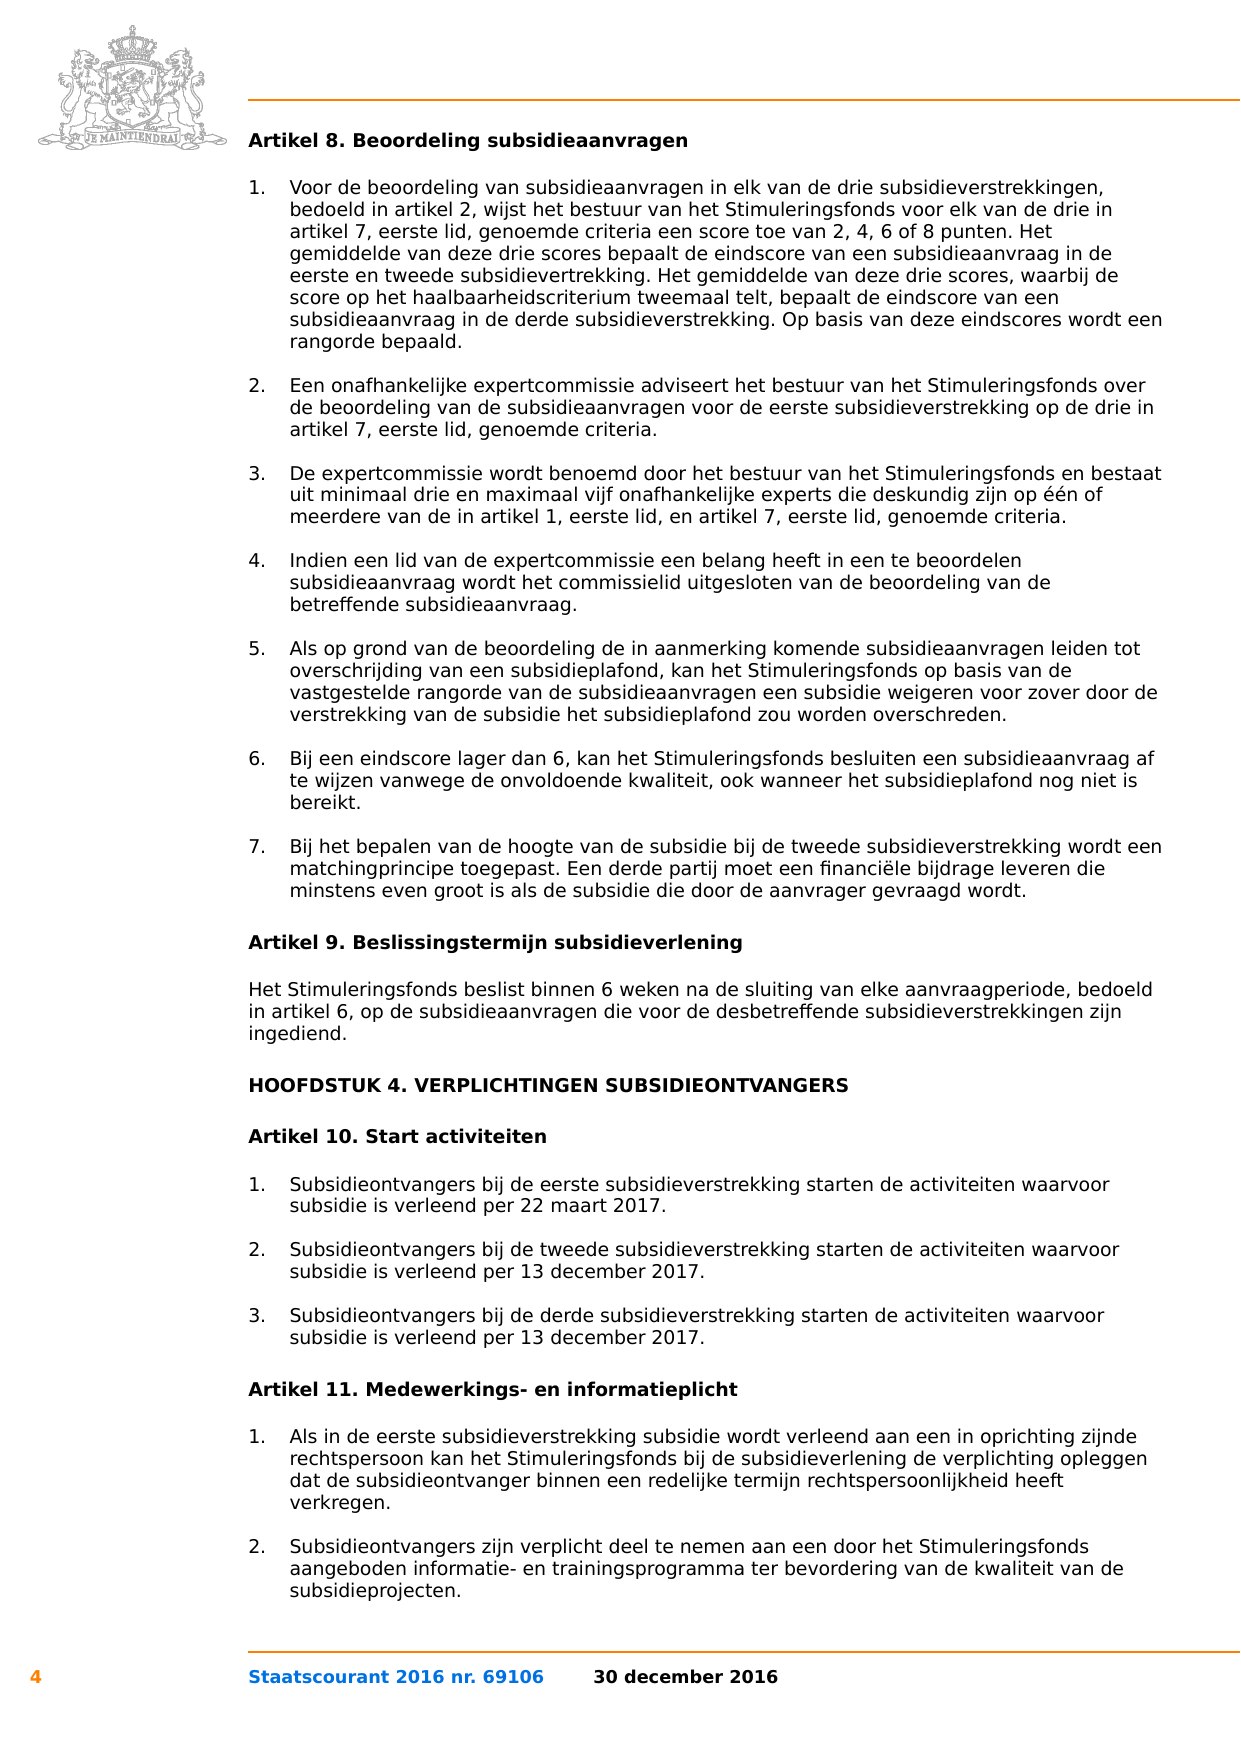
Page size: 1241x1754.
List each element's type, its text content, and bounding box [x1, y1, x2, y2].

text 7. Bij het bepalen van de hoogte van de subsidie bij de tweede subsidieverstrekking wordt een matchingprincipe toegepast. Een derde partij moet een financiële bijdrage leveren die minstens even groot is als de subsidie die door de aanvrager gevraagd wordt. [248, 836, 1163, 902]
subtitle Artikel 8. Beoordeling subsidieaanvragen [248, 130, 1163, 152]
text 6. Bij een eindscore lager dan 6, kan het Stimuleringsfonds besluiten een subsidieaanvraag af te wijzen vanwege de onvoldoende kwaliteit, ook wanneer het subsidieplafond nog niet is bereikt. [248, 748, 1163, 814]
text 2. Subsidieontvangers bij de tweede subsidieverstrekking starten de activiteiten waarvoor subsidie is verleend per 13 december 2017. [248, 1239, 1163, 1283]
text 4. Indien een lid van de expertcommissie een belang heeft in een te beoordelen subsidieaanvraag wordt het commissielid uitgesloten van de beoordeling van de betreffende subsidieaanvraag. [248, 550, 1163, 616]
text 2. Subsidieontvangers zijn verplicht deel te nemen aan een door het Stimuleringsfonds aangeboden informatie- en trainingsprogramma ter bevordering van de kwaliteit van de subsidieprojecten. [248, 1536, 1163, 1602]
text 1. Als in de eerste subsidieverstrekking subsidie wordt verleend aan een in oprichting zijnde rechtspersoon kan het Stimuleringsfonds bij de subsidieverlening de verplichting opleggen dat de subsidieontvanger binnen een redelijke termijn rechtspersoonlijkheid heeft verkregen. [248, 1426, 1163, 1514]
text 3. De expertcommissie wordt benoemd door het bestuur van het Stimuleringsfonds en bestaat uit minimaal drie en maximaal vijf onafhankelijke experts die deskundig zijn op één of meerdere van de in artikel 1, eerste lid, en artikel 7, eerste lid, genoemde criteria. [248, 462, 1163, 528]
text 1. Voor de beoordeling van subsidieaanvragen in elk van de drie subsidieverstrekkingen, bedoeld in artikel 2, wijst het bestuur van het Stimuleringsfonds voor elk van de drie in artikel 7, eerste lid, genoemde criteria een score toe van 2, 4, 6 of 8 punten. Het gemiddelde van deze drie scores bepaalt de eindscore van een subsidieaanvraag in de eerste en tweede subsidievertrekking. Het gemiddelde van deze drie scores, waarbij de score op het haalbaarheidscriterium tweemaal telt, bepaalt de eindscore van een subsidieaanvraag in de derde subsidieverstrekking. Op basis van deze eindscores wordt een rangorde bepaald. [248, 177, 1163, 353]
text 1. Subsidieontvangers bij de eerste subsidieverstrekking starten de activiteiten waarvoor subsidie is verleend per 22 maart 2017. [248, 1173, 1163, 1217]
subtitle Artikel 9. Beslissingstermijn subsidieverlening [248, 932, 1163, 953]
text 3. Subsidieontvangers bij de derde subsidieverstrekking starten de activiteiten waarvoor subsidie is verleend per 13 december 2017. [248, 1305, 1163, 1349]
subtitle HOOFDSTUK 4. VERPLICHTINGEN SUBSIDIEONTVANGERS [248, 1074, 1163, 1096]
picture [38, 25, 227, 150]
text 5. Als op grond van de beoordeling de in aanmerking komende subsidieaanvragen leiden tot overschrijding van een subsidieplafond, kan het Stimuleringsfonds op basis van de vastgestelde rangorde van de subsidieaanvragen een subsidie weigeren voor zover door de verstrekking van de subsidie het subsidieplafond zou worden overschreden. [248, 638, 1163, 726]
subtitle Artikel 10. Start activiteiten [248, 1126, 1163, 1148]
text Het Stimuleringsfonds beslist binnen 6 weken na de sluiting van elke aanvraagperiode, bedoeld in artikel 6, op de subsidieaanvragen die voor de desbetreffende subsidieverstrekkingen zijn ingediend. [248, 978, 1163, 1044]
subtitle Artikel 11. Medewerkings- en informatieplicht [248, 1379, 1163, 1401]
text 2. Een onafhankelijke expertcommissie adviseert het bestuur van het Stimuleringsfonds over de beoordeling van de subsidieaanvragen voor de eerste subsidieverstrekking op de drie in artikel 7, eerste lid, genoemde criteria. [248, 374, 1163, 441]
